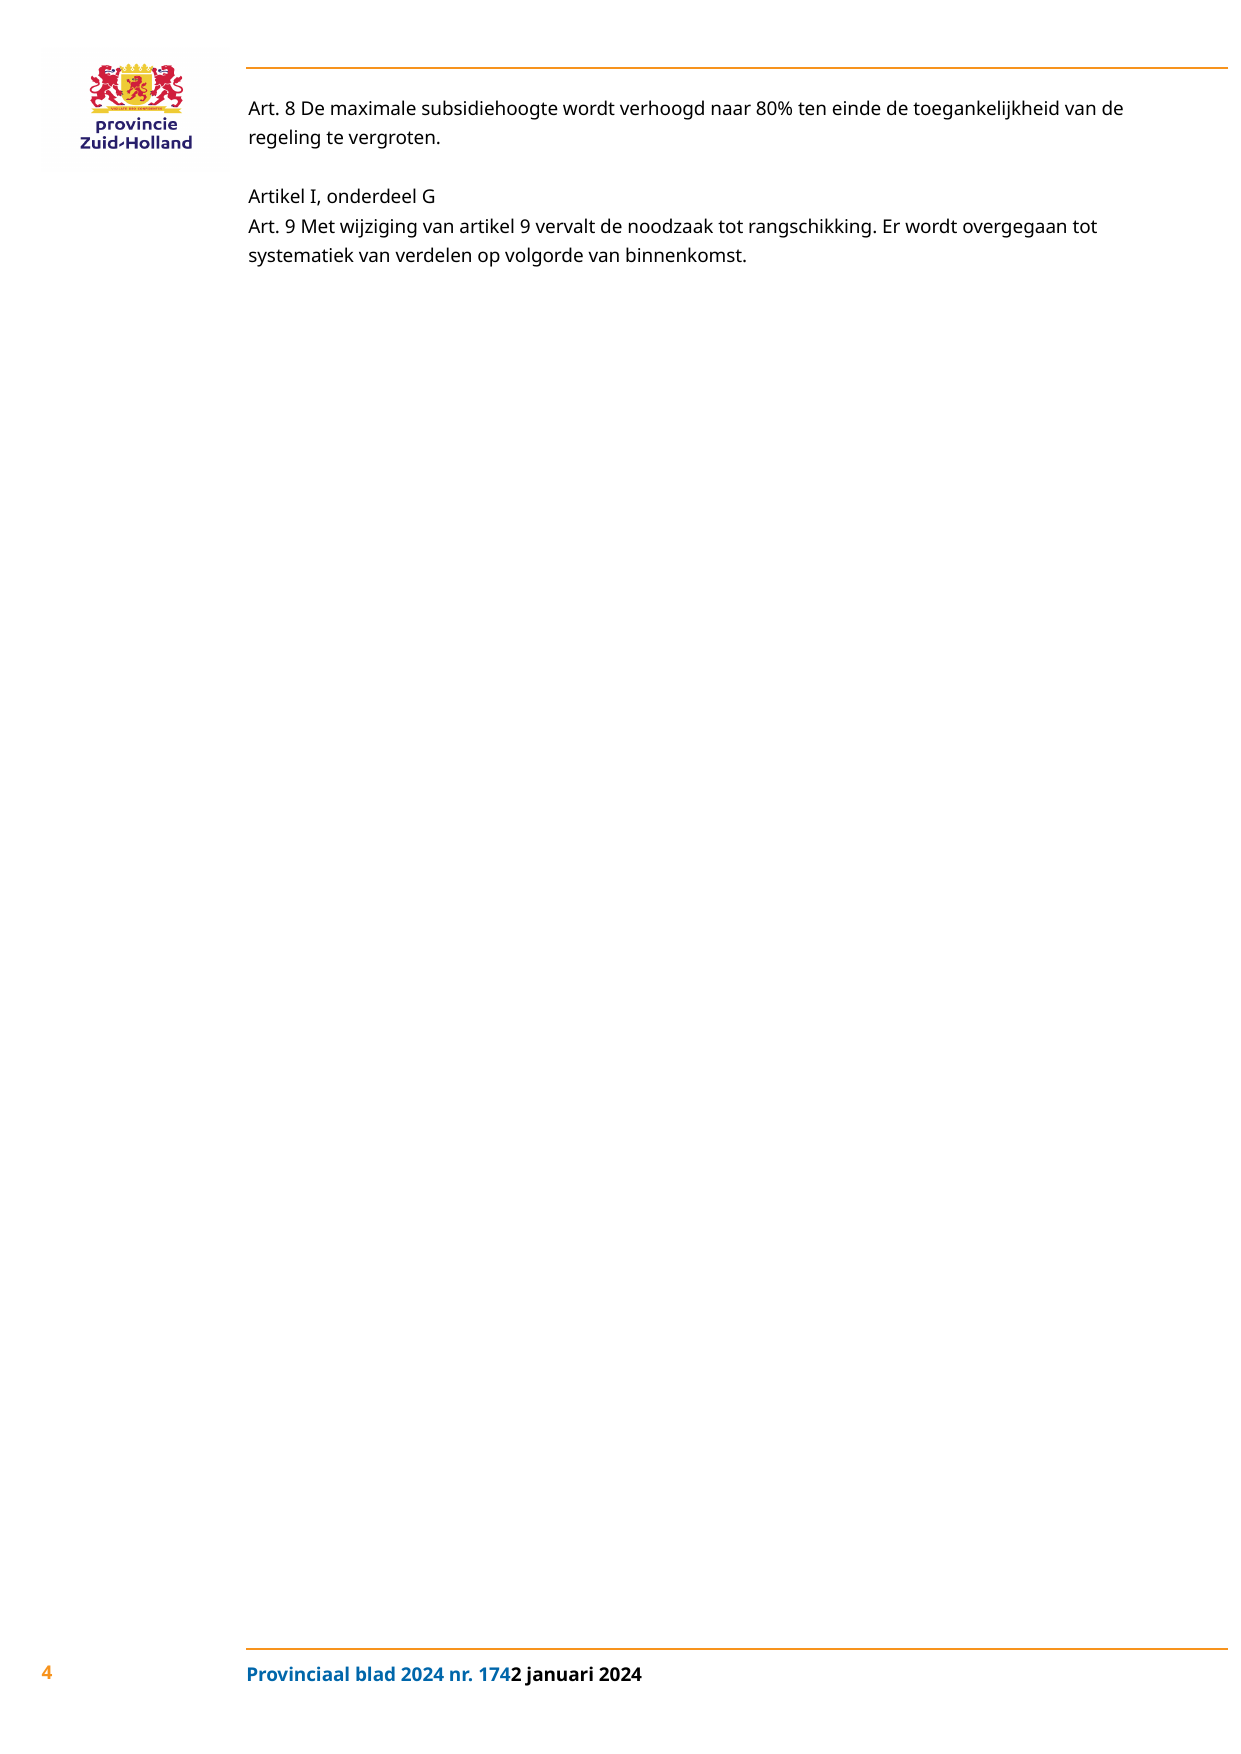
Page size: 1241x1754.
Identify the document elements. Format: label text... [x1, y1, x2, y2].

text Art. 8 De maximale subsidiehoogte wordt verhoogd naar 80% ten einde de toegankelijkheid van de regeling te vergroten. [248, 95, 1152, 150]
text Artikel I, onderdeel G [248, 183, 1152, 209]
text Art. 9 Met wijziging van artikel 9 vervalt de noodzaak tot rangschikking. Er wordt overgegaan tot systematiek van verdelen op volgorde van binnenkomst. [248, 213, 1152, 268]
picture [41, 47, 231, 172]
